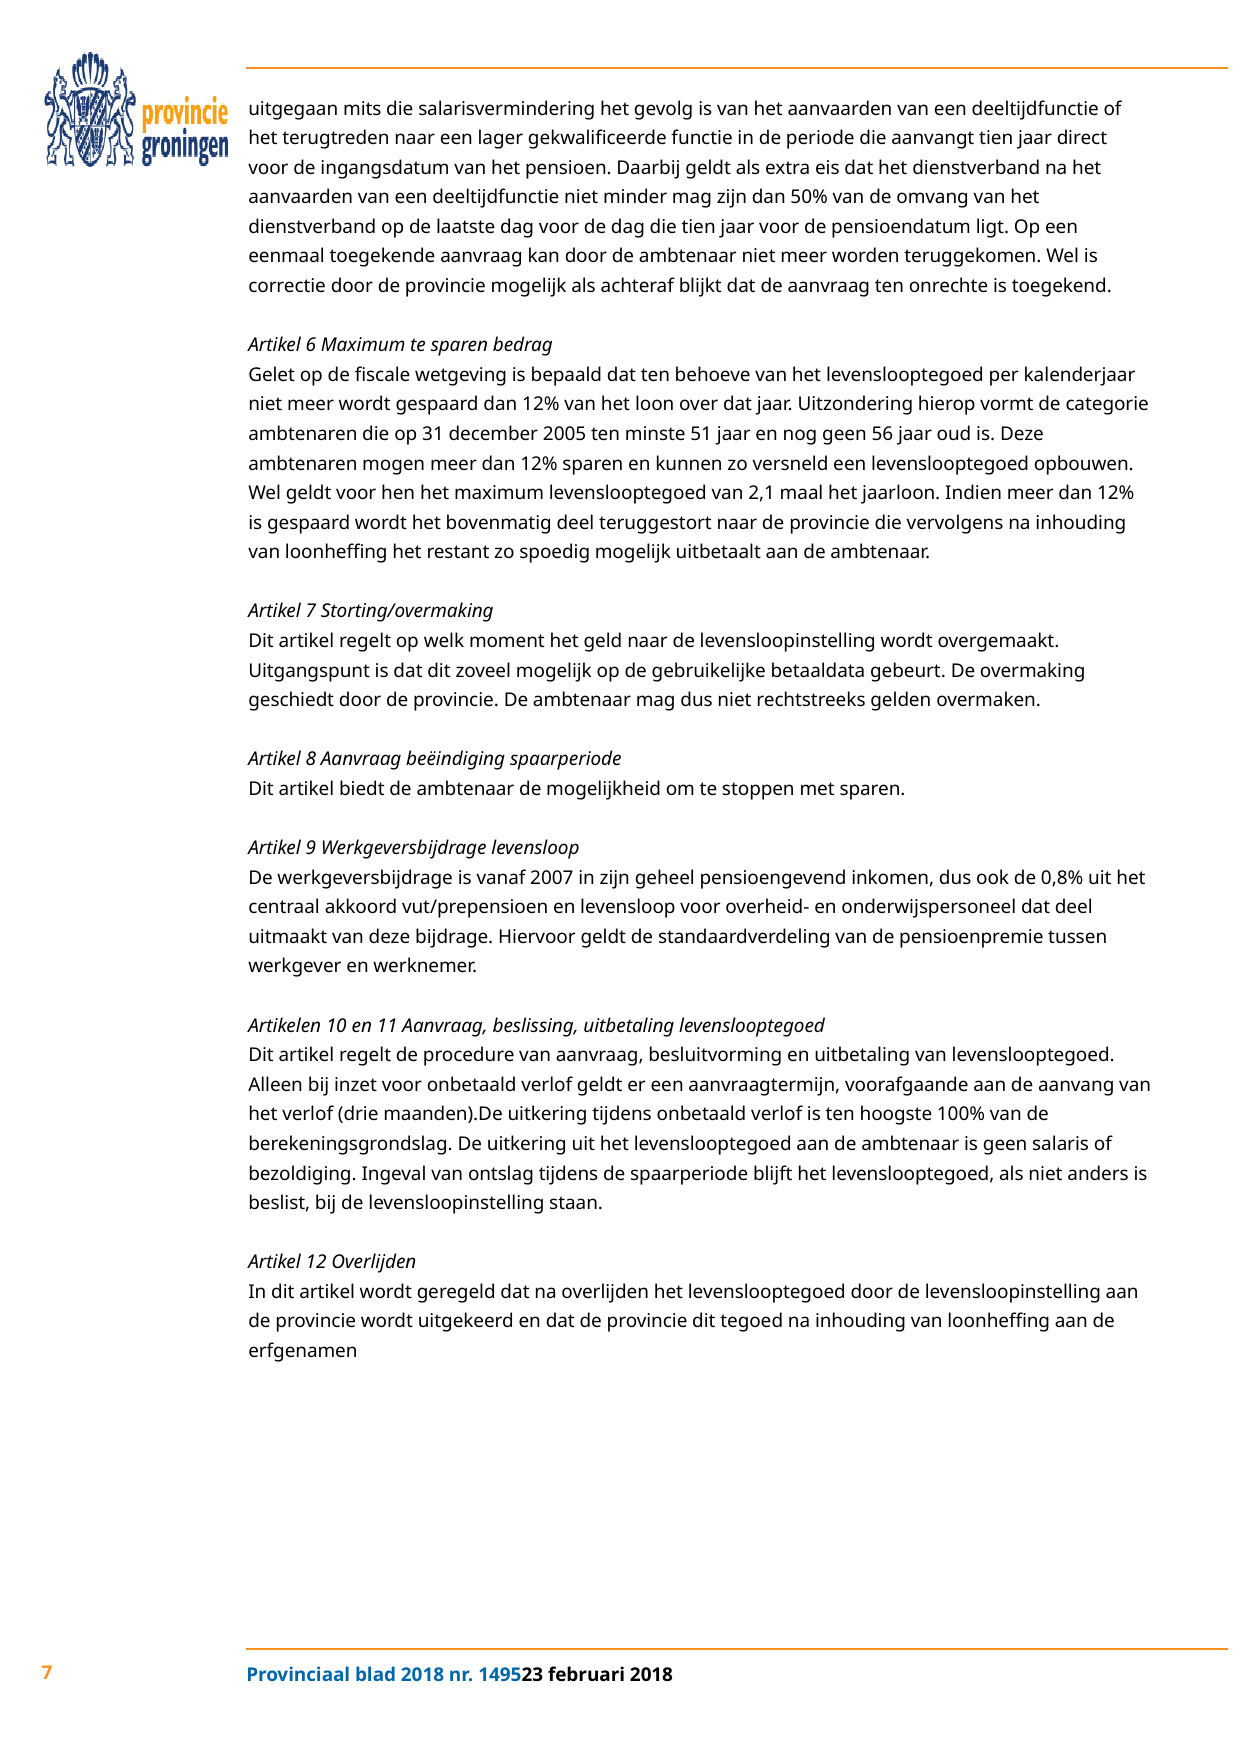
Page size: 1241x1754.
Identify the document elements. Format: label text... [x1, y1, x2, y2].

text Artikel 7 Storting/overmaking [248, 598, 1152, 623]
text Dit artikel regelt de procedure van aanvraag, besluitvorming en uitbetaling van levenslooptegoed. Alleen bij inzet voor onbetaald verlof geldt er een aanvraagtermijn, voorafgaande aan de aanvang van het verlof (drie maanden).De uitkering tijdens onbetaald verlof is ten hoogste 100% van de berekeningsgrondslag. De uitkering uit het levenslooptegoed aan de ambtenaar is geen salaris of bezoldiging. Ingeval van ontslag tijdens de spaarperiode blijft het levenslooptegoed, als niet anders is beslist, bij de levensloopinstelling staan. [248, 1041, 1152, 1215]
text Artikel 9 Werkgeversbijdrage levensloop [248, 834, 1152, 860]
text Artikelen 10 en 11 Aanvraag, beslissing, uitbetaling levenslooptegoed [248, 1012, 1152, 1038]
text Dit artikel biedt de ambtenaar de mogelijkheid om te stoppen met sparen. [248, 775, 1152, 801]
text De werkgeversbijdrage is vanaf 2007 in zijn geheel pensioengevend inkomen, dus ook de 0,8% uit het centraal akkoord vut/prepensioen en levensloop voor overheid- en onderwijspersoneel dat deel uitmaakt van deze bijdrage. Hiervoor geldt de standaardverdeling van de pensioenpremie tussen werkgever en werknemer. [248, 864, 1152, 978]
text Gelet op de fiscale wetgeving is bepaald dat ten behoeve van het levenslooptegoed per kalenderjaar niet meer wordt gespaard dan 12% van het loon over dat jaar. Uitzondering hierop vormt de categorie ambtenaren die op 31 december 2005 ten minste 51 jaar en nog geen 56 jaar oud is. Deze ambtenaren mogen meer dan 12% sparen en kunnen zo versneld een levenslooptegoed opbouwen. Wel geldt voor hen het maximum levenslooptegoed van 2,1 maal het jaarloon. Indien meer dan 12% is gespaard wordt het bovenmatig deel teruggestort naar de provincie die vervolgens na inhouding van loonheffing het restant zo spoedig mogelijk uitbetaalt aan de ambtenaar. [248, 361, 1152, 564]
text In dit artikel wordt geregeld dat na overlijden het levenslooptegoed door de levensloopinstelling aan de provincie wordt uitgekeerd en dat de provincie dit tegoed na inhouding van loonheffing aan de erfgenamen [248, 1278, 1152, 1363]
text Artikel 8 Aanvraag beëindiging spaarperiode [248, 746, 1152, 771]
text Artikel 6 Maximum te sparen bedrag [248, 331, 1152, 357]
text uitgegaan mits die salarisvermindering het gevolg is van het aanvaarden van een deeltijdfunctie of het terugtreden naar een lager gekwalificeerde functie in de periode die aanvangt tien jaar direct voor de ingangsdatum van het pensioen. Daarbij geldt als extra eis dat het dienstverband na het aanvaarden van een deeltijdfunctie niet minder mag zijn dan 50% van de omvang van het dienstverband op de laatste dag voor de dag die tien jaar voor de pensioendatum ligt. Op een eenmaal toegekende aanvraag kan door de ambtenaar niet meer worden teruggekomen. Wel is correctie door de provincie mogelijk als achteraf blijkt dat de aanvraag ten onrechte is toegekend. [248, 95, 1152, 298]
text Artikel 12 Overlijden [248, 1248, 1152, 1274]
picture [41, 47, 231, 172]
text Dit artikel regelt op welk moment het geld naar de levensloopinstelling wordt overgemaakt. Uitgangspunt is dat dit zoveel mogelijk op de gebruikelijke betaaldata gebeurt. De overmaking geschiedt door de provincie. De ambtenaar mag dus niet rechtstreeks gelden overmaken. [248, 627, 1152, 712]
